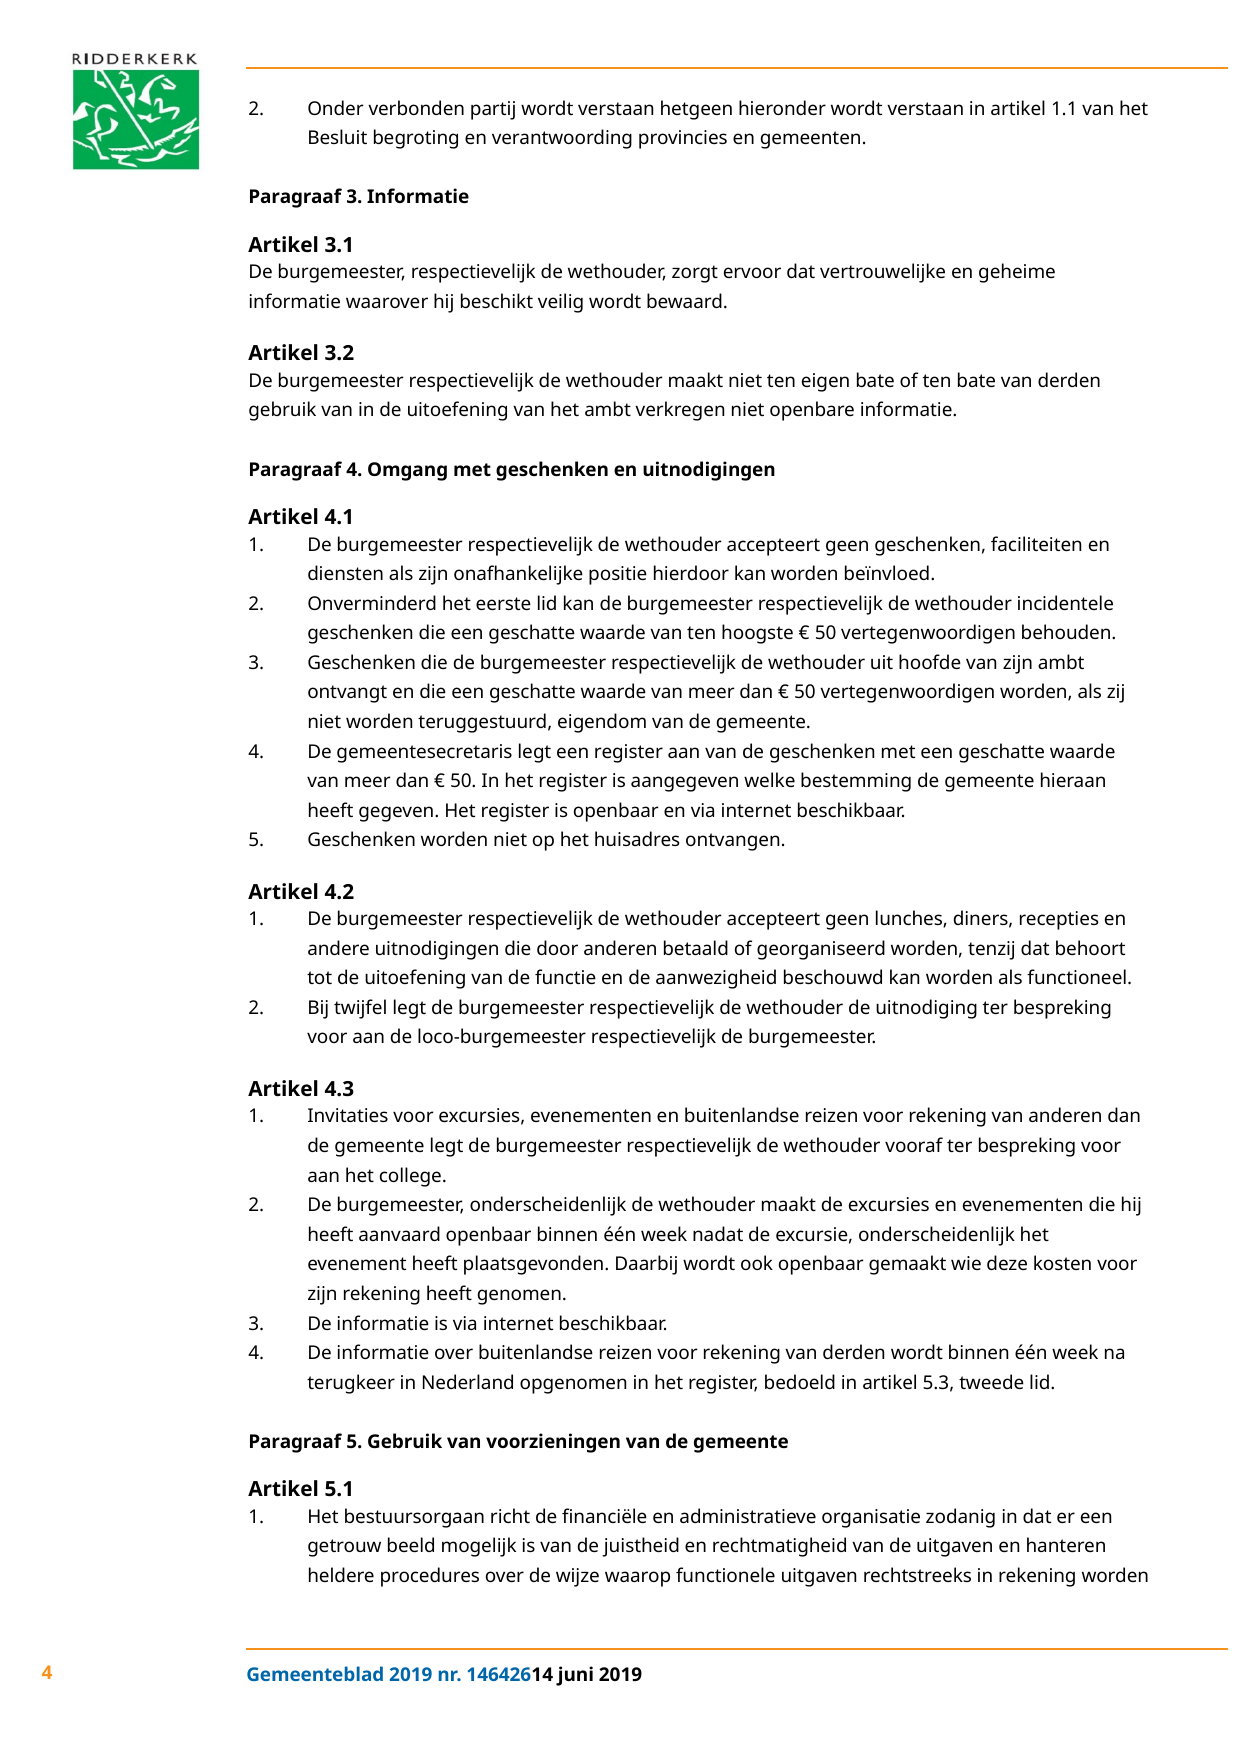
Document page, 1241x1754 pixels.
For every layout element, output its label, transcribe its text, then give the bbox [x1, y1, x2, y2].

list Geschenken worden niet op het huisadres ontvangen. [248, 827, 1152, 852]
list Het bestuursorgaan richt de financiële en administratieve organisatie zodanig in dat er een getrouw beeld mogelijk is van de juistheid en rechtmatigheid van de uitgaven en hanteren heldere procedures over de wijze waarop functionele uitgaven rechtstreeks in rekening worden [248, 1503, 1152, 1588]
text Artikel 3.2 [248, 338, 1152, 367]
list Bij twijfel legt de burgemeester respectievelijk de wethouder de uitnodiging ter bespreking voor aan de loco-burgemeester respectievelijk de burgemeester. [248, 994, 1152, 1049]
list De burgemeester respectievelijk de wethouder accepteert geen lunches, diners, recepties en andere uitnodigingen die door anderen betaald of georganiseerd worden, tenzij dat behoort tot de uitoefening van de functie en de aanwezigheid beschouwd kan worden als functioneel. [248, 905, 1152, 990]
text Artikel 3.1 [248, 230, 1152, 258]
text Paragraaf 5. Gebruik van voorzieningen van de gemeente [248, 1428, 1152, 1454]
list De burgemeester respectievelijk de wethouder accepteert geen geschenken, faciliteiten en diensten als zijn onafhankelijke positie hierdoor kan worden beïnvloed. [248, 531, 1152, 586]
text Paragraaf 3. Informatie [248, 183, 1152, 209]
list De gemeentesecretaris legt een register aan van de geschenken met een geschatte waarde van meer dan € 50. In het register is aangegeven welke bestemming de gemeente hieraan heeft gegeven. Het register is openbaar en via internet beschikbaar. [248, 738, 1152, 823]
list Geschenken die de burgemeester respectievelijk de wethouder uit hoofde van zijn ambt ontvangt en die een geschatte waarde van meer dan € 50 vertegenwoordigen worden, als zij niet worden teruggestuurd, eigendom van de gemeente. [248, 649, 1152, 734]
list De informatie is via internet beschikbaar. [248, 1310, 1152, 1335]
list De informatie over buitenlandse reizen voor rekening van derden wordt binnen één week na terugkeer in Nederland opgenomen in het register, bedoeld in artikel 5.3, tweede lid. [248, 1339, 1152, 1394]
text De burgemeester respectievelijk de wethouder maakt niet ten eigen bate of ten bate van derden gebruik van in de uitoefening van het ambt verkregen niet openbare informatie. [248, 367, 1152, 422]
picture [41, 47, 231, 172]
text Artikel 5.1 [248, 1474, 1152, 1503]
text Paragraaf 4. Omgang met geschenken en uitnodigingen [248, 456, 1152, 481]
text De burgemeester, respectievelijk de wethouder, zorgt ervoor dat vertrouwelijke en geheime informatie waarover hij beschikt veilig wordt bewaard. [248, 258, 1152, 314]
list Invitaties voor excursies, evenementen en buitenlandse reizen voor rekening van anderen dan de gemeente legt de burgemeester respectievelijk de wethouder vooraf ter bespreking voor aan het college. [248, 1103, 1152, 1187]
list Onverminderd het eerste lid kan de burgemeester respectievelijk de wethouder incidentele geschenken die een geschatte waarde van ten hoogste € 50 vertegenwoordigen behouden. [248, 590, 1152, 645]
list De burgemeester, onderscheidenlijk de wethouder maakt de excursies en evenementen die hij heeft aanvaard openbaar binnen één week nadat de excursie, onderscheidenlijk het evenement heeft plaatsgevonden. Daarbij wordt ook openbaar gemaakt wie deze kosten voor zijn rekening heeft genomen. [248, 1191, 1152, 1306]
list Onder verbonden partij wordt verstaan hetgeen hieronder wordt verstaan in artikel 1.1 van het Besluit begroting en verantwoording provincies en gemeenten. [248, 95, 1152, 150]
text Artikel 4.1 [248, 502, 1152, 531]
text Artikel 4.2 [248, 877, 1152, 905]
text Artikel 4.3 [248, 1074, 1152, 1103]
